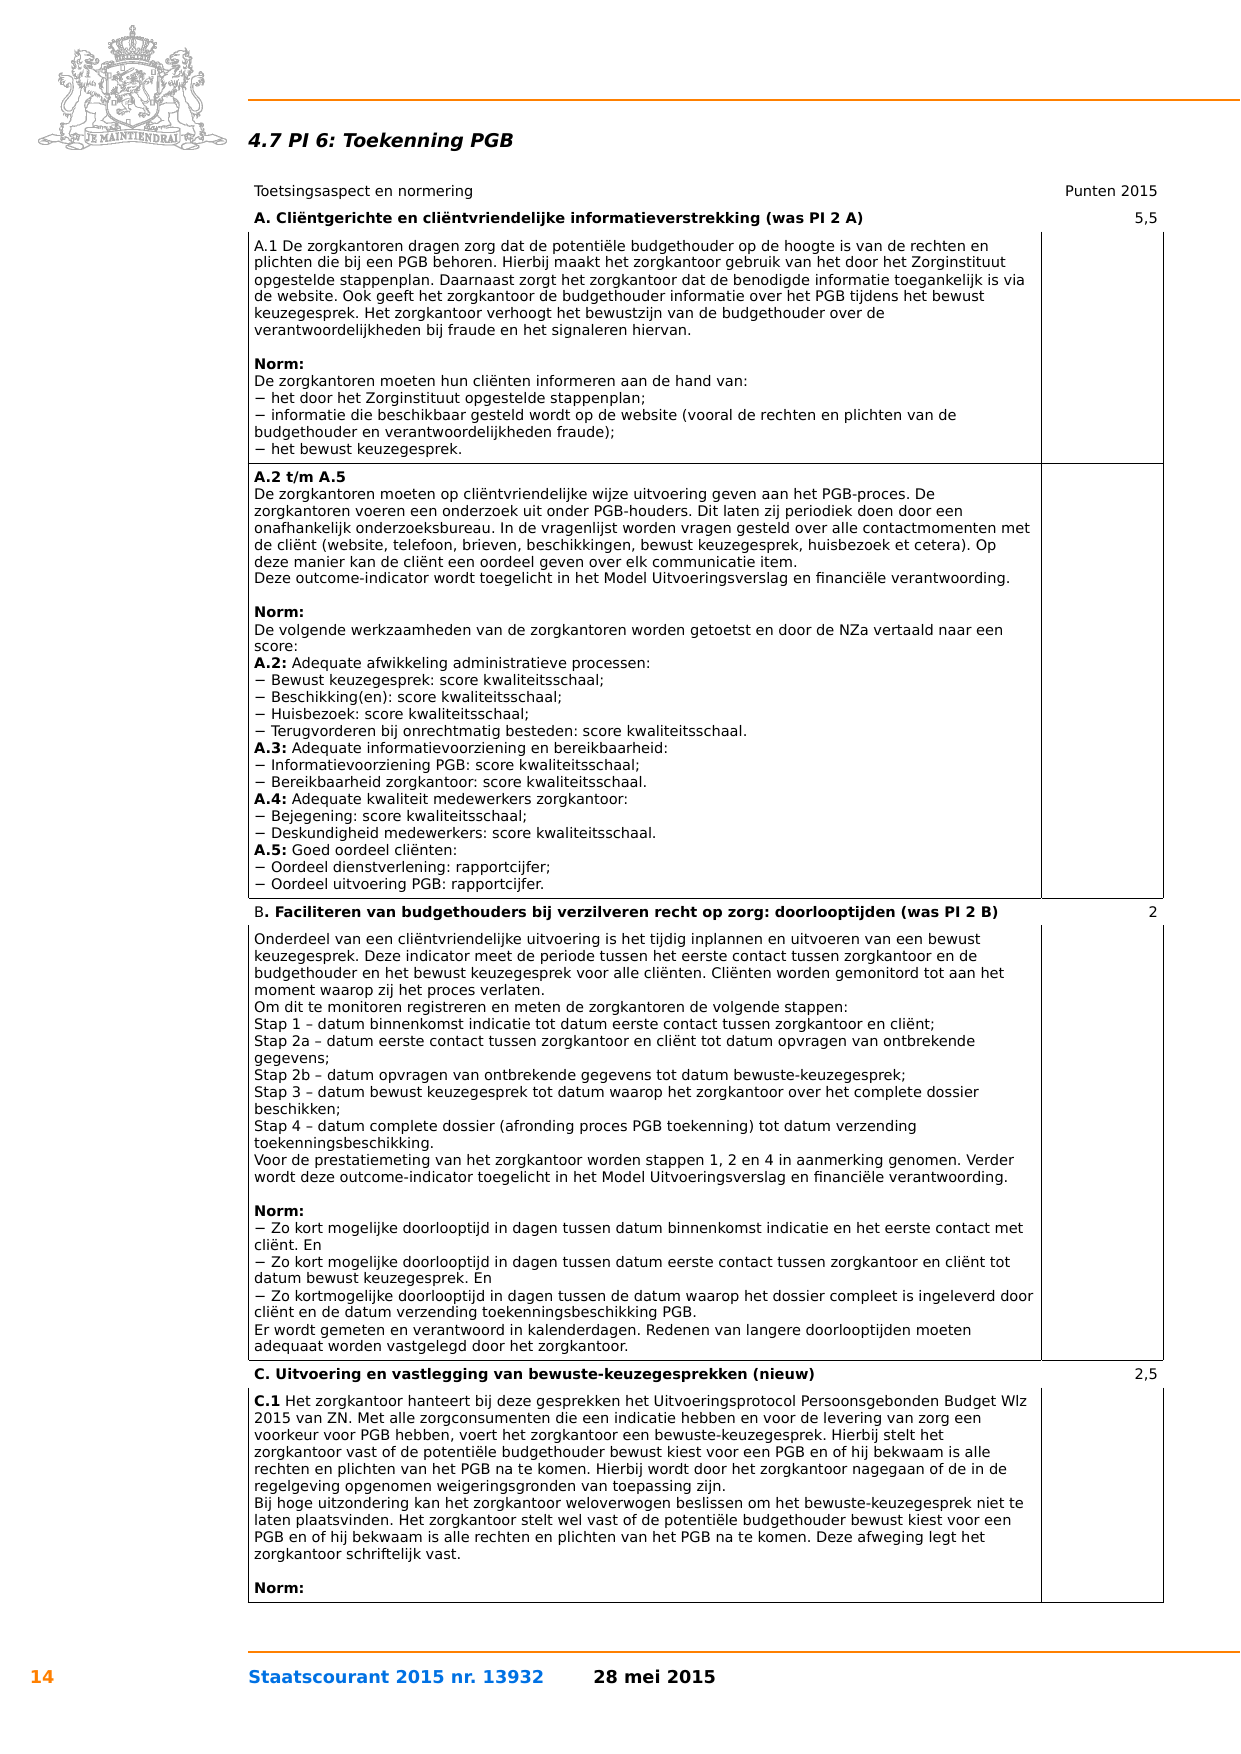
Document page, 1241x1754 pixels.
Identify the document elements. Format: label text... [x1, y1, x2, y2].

table_header Toetsingsaspect en normering [249, 178, 1041, 204]
table_cell [1042, 588, 1163, 604]
table_cell Onderdeel van een cliëntvriendelijke uitvoering is het tijdig inplannen en uitvoeren van een bewust keuzegesprek. Deze indicator meet de periode tussen het eerste contact tussen zorgkantoor en de budgethouder en het bewust keuzegesprek voor alle cliënten. Cliënten worden gemonitord tot aan het moment waarop zij het proces verlaten. Om dit te monitoren registreren en meten de zorgkantoren de volgende stappen: Stap 1 – datum binnenkomst indicatie tot datum eerste contact tussen zorgkantoor en cliënt; Stap 2a – datum eerste contact tussen zorgkantoor en cliënt tot datum opvragen van ontbrekende gegevens; Stap 2b – datum opvragen van ontbrekende gegevens tot datum bewuste-keuzegesprek; Stap 3 – datum bewust keuzegesprek tot datum waarop het zorgkantoor over het complete dossier beschikken; Stap 4 – datum complete dossier (afronding proces PGB toekenning) tot datum verzending toekenningsbeschikking. Voor de prestatiemeting van het zorgkantoor worden stappen 1, 2 en 4 in aanmerking genomen. Verder wordt deze outcome-indicator toegelicht in het Model Uitvoeringsverslag en financiële verantwoording. [249, 926, 1041, 1186]
table_cell [249, 1563, 1041, 1580]
table_cell [1042, 233, 1163, 339]
table_cell [249, 588, 1041, 604]
table_cell [1042, 356, 1163, 463]
table_cell B. Faciliteren van budgethouders bij verzilveren recht op zorg: doorlooptijden (was PI 2 B) [249, 899, 1041, 925]
table_cell C.1 Het zorgkantoor hanteert bij deze gesprekken het Uitvoeringsprotocol Persoonsgebonden Budget Wlz 2015 van ZN. Met alle zorgconsumenten die een indicatie hebben en voor de levering van zorg een voorkeur voor PGB hebben, voert het zorgkantoor een bewuste-keuzegesprek. Hierbij stelt het zorgkantoor vast of de potentiële budgethouder bewust kiest voor een PGB en of hij bekwaam is alle rechten en plichten van het PGB na te komen. Hierbij wordt door het zorgkantoor nagegaan of de in de regelgeving opgenomen weigeringsgronden van toepassing zijn. Bij hoge uitzondering kan het zorgkantoor weloverwogen beslissen om het bewuste-keuzegesprek niet te laten plaatsvinden. Het zorgkantoor stelt wel vast of de potentiële budgethouder bewust kiest voor een PGB en of hij bekwaam is alle rechten en plichten van het PGB na te komen. Deze afweging legt het zorgkantoor schriftelijk vast. [249, 1389, 1041, 1563]
table_cell [1042, 926, 1163, 1186]
subtitle 4.7 PI 6: Toekenning PGB [248, 130, 1163, 152]
table_cell [1042, 339, 1163, 356]
table_cell Norm: De zorgkantoren moeten hun cliënten informeren aan de hand van: − het door het Zorginstituut opgestelde stappenplan; − informatie die beschikbaar gesteld wordt op de website (vooral de rechten en plichten van de budgethouder en verantwoordelijkheden fraude); − het bewust keuzegesprek. [249, 356, 1041, 463]
table_cell [249, 339, 1041, 356]
table_cell [249, 1186, 1041, 1202]
table_cell 5,5 [1042, 205, 1163, 232]
table_cell Norm: − Zo kort mogelijke doorlooptijd in dagen tussen datum binnenkomst indicatie en het eerste contact met cliënt. En − Zo kort mogelijke doorlooptijd in dagen tussen datum eerste contact tussen zorgkantoor en cliënt tot datum bewust keuzegesprek. En − Zo kortmogelijke doorlooptijd in dagen tussen de datum waarop het dossier compleet is ingeleverd door cliënt en de datum verzending toekenningsbeschikking PGB. Er wordt gemeten en verantwoord in kalenderdagen. Redenen van langere doorlooptijden moeten adequaat worden vastgelegd door het zorgkantoor. [249, 1203, 1041, 1360]
table_cell [1042, 604, 1163, 898]
table_cell [1042, 1563, 1163, 1580]
table_cell A.2 t/m A.5 De zorgkantoren moeten op cliëntvriendelijke wijze uitvoering geven aan het PGB-proces. De zorgkantoren voeren een onderzoek uit onder PGB-houders. Dit laten zij periodiek doen door een onafhankelijk onderzoeksbureau. In de vragenlijst worden vragen gesteld over alle contactmomenten met de cliënt (website, telefoon, brieven, beschikkingen, bewust keuzegesprek, huisbezoek et cetera). Op deze manier kan de cliënt een oordeel geven over elk communicatie item. Deze outcome-indicator wordt toegelicht in het Model Uitvoeringsverslag en financiële verantwoording. [249, 464, 1041, 587]
table_cell [1042, 1580, 1163, 1602]
table_cell A. Cliëntgerichte en cliëntvriendelijke informatieverstrekking (was PI 2 A) [249, 205, 1041, 232]
table_cell Norm: De volgende werkzaamheden van de zorgkantoren worden getoetst en door de NZa vertaald naar een score: A.2: Adequate afwikkeling administratieve processen: − Bewust keuzegesprek: score kwaliteitsschaal; − Beschikking(en): score kwaliteitsschaal; − Huisbezoek: score kwaliteitsschaal; − Terugvorderen bij onrechtmatig besteden: score kwaliteitsschaal. A.3: Adequate informatievoorziening en bereikbaarheid: − Informatievoorziening PGB: score kwaliteitsschaal; − Bereikbaarheid zorgkantoor: score kwaliteitsschaal. A.4: Adequate kwaliteit medewerkers zorgkantoor: − Bejegening: score kwaliteitsschaal; − Deskundigheid medewerkers: score kwaliteitsschaal. A.5: Goed oordeel cliënten: − Oordeel dienstverlening: rapportcijfer; − Oordeel uitvoering PGB: rapportcijfer. [249, 604, 1041, 898]
table_cell [1042, 1203, 1163, 1360]
table_cell A.1 De zorgkantoren dragen zorg dat de potentiële budgethouder op de hoogte is van de rechten en plichten die bij een PGB behoren. Hierbij maakt het zorgkantoor gebruik van het door het Zorginstituut opgestelde stappenplan. Daarnaast zorgt het zorgkantoor dat de benodigde informatie toegankelijk is via de website. Ook geeft het zorgkantoor de budgethouder informatie over het PGB tijdens het bewust keuzegesprek. Het zorgkantoor verhoogt het bewustzijn van de budgethouder over de verantwoordelijkheden bij fraude en het signaleren hiervan. [249, 233, 1041, 339]
table_header Punten 2015 [1042, 178, 1163, 204]
table_cell 2 [1042, 899, 1163, 925]
table_cell Norm: [249, 1580, 1041, 1602]
table_cell [1042, 1186, 1163, 1202]
picture [38, 25, 227, 150]
table_cell 2,5 [1042, 1361, 1163, 1387]
table_cell C. Uitvoering en vastlegging van bewuste-keuzegesprekken (nieuw) [249, 1361, 1041, 1387]
table_cell [1042, 1389, 1163, 1563]
table_cell [1042, 464, 1163, 587]
